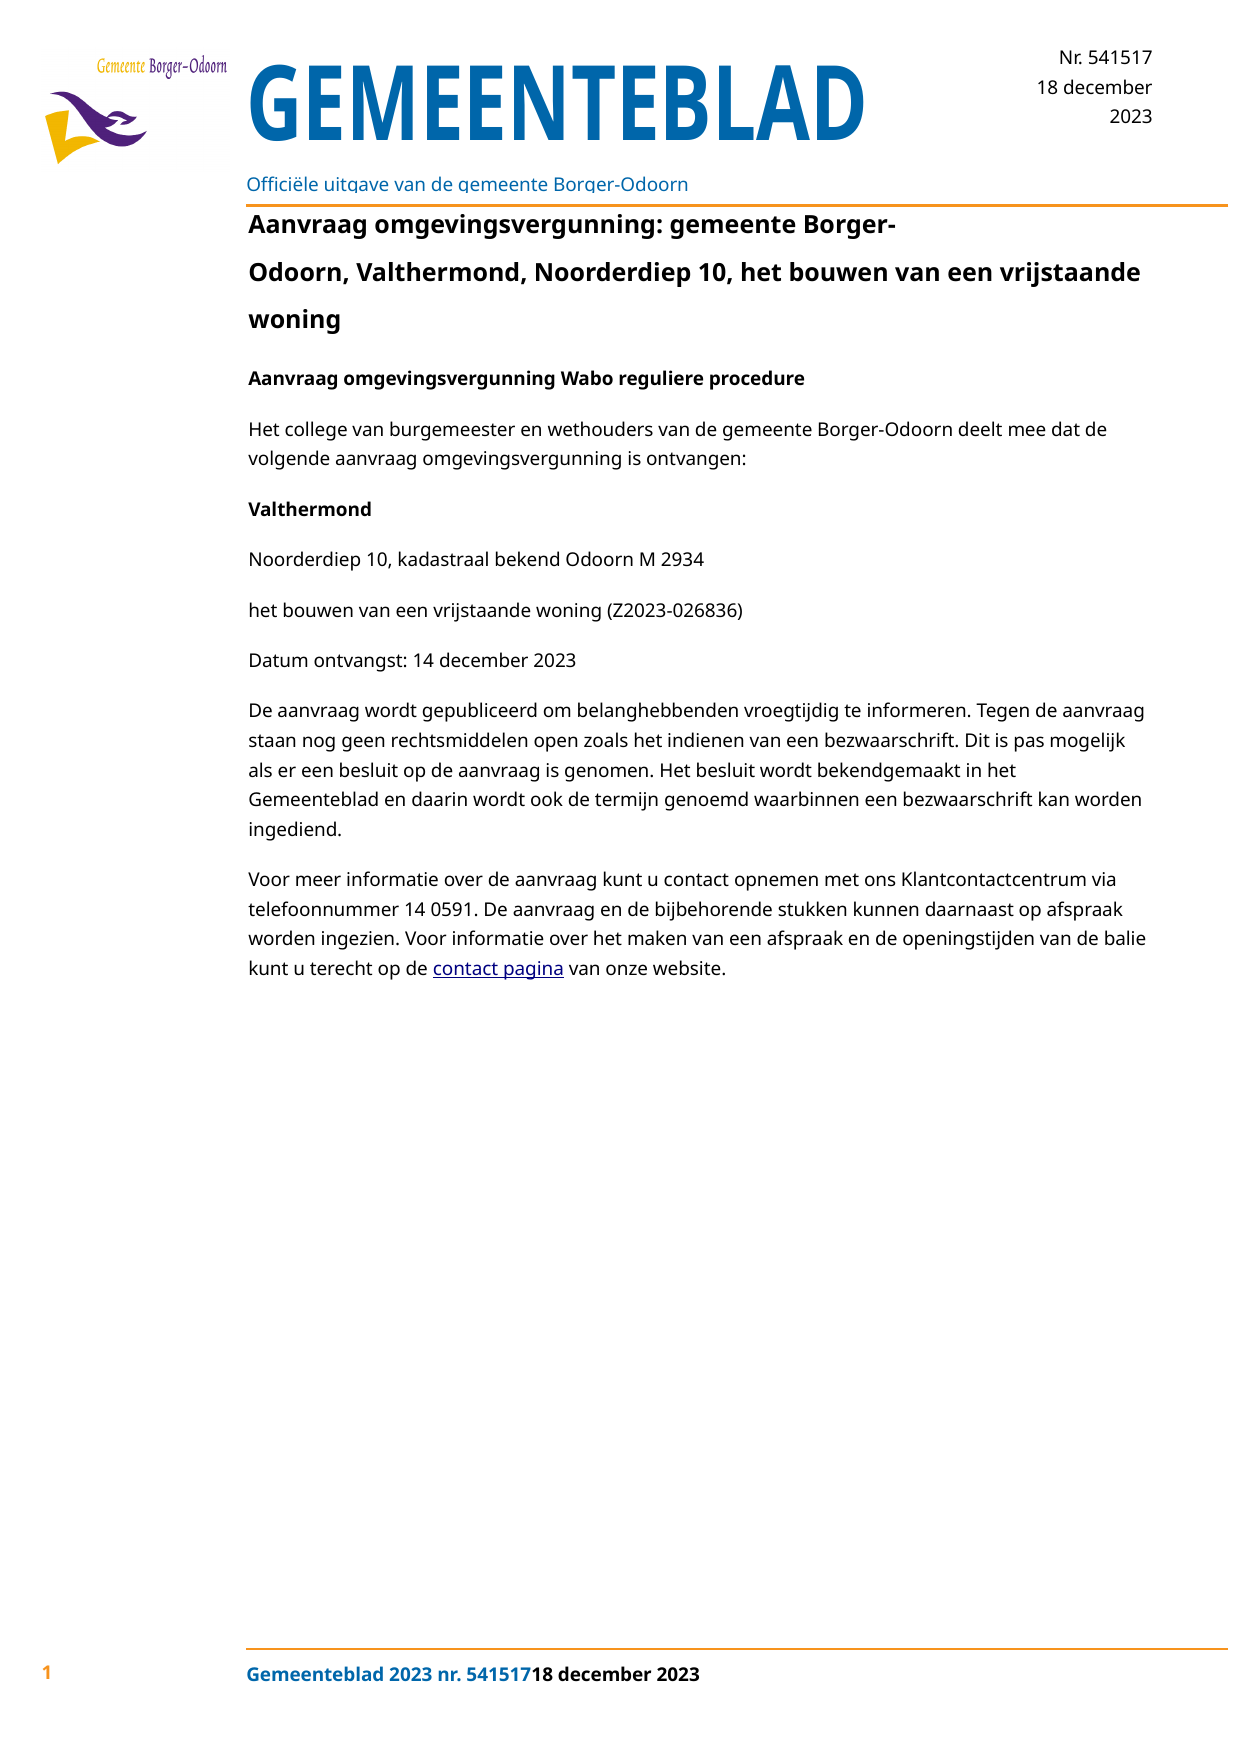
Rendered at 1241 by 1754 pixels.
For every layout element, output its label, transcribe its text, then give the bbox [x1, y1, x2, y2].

text Voor meer informatie over de aanvraag kunt u contact opnemen met ons Klantcontactcentrum via telefoonnummer 14 0591. De aanvraag en de bijbehorende stukken kunnen daarnaast op afspraak worden ingezien. Voor informatie over het maken van een afspraak en de openingstijden van de balie kunt u terecht op de contact pagina van onze website. [248, 866, 1152, 981]
text Datum ontvangst: 14 december 2023 [248, 647, 1152, 673]
text Valthermond [248, 496, 1152, 522]
text Aanvraag omgevingsvergunning: gemeente Borger-Odoorn, Valthermond, Noorderdiep 10, het bouwen van een vrijstaande woning [248, 207, 1152, 336]
text Aanvraag omgevingsvergunning Wabo reguliere procedure [248, 366, 1152, 391]
text De aanvraag wordt gepubliceerd om belanghebbenden vroegtijdig te informeren. Tegen de aanvraag staan nog geen rechtsmiddelen open zoals het indienen van een bezwaarschrift. Dit is pas mogelijk als er een besluit op de aanvraag is genomen. Het besluit wordt bekendgemaakt in het Gemeenteblad en daarin wordt ook de termijn genoemd waarbinnen een bezwaarschrift kan worden ingediend. [248, 698, 1152, 842]
text Noorderdiep 10, kadastraal bekend Odoorn M 2934 [248, 546, 1152, 572]
text het bouwen van een vrijstaande woning (Z2023-026836) [248, 597, 1152, 622]
text Het college van burgemeester en wethouders van de gemeente Borger-Odoorn deelt mee dat de volgende aanvraag omgevingsvergunning is ontvangen: [248, 416, 1152, 471]
picture [41, 47, 231, 172]
